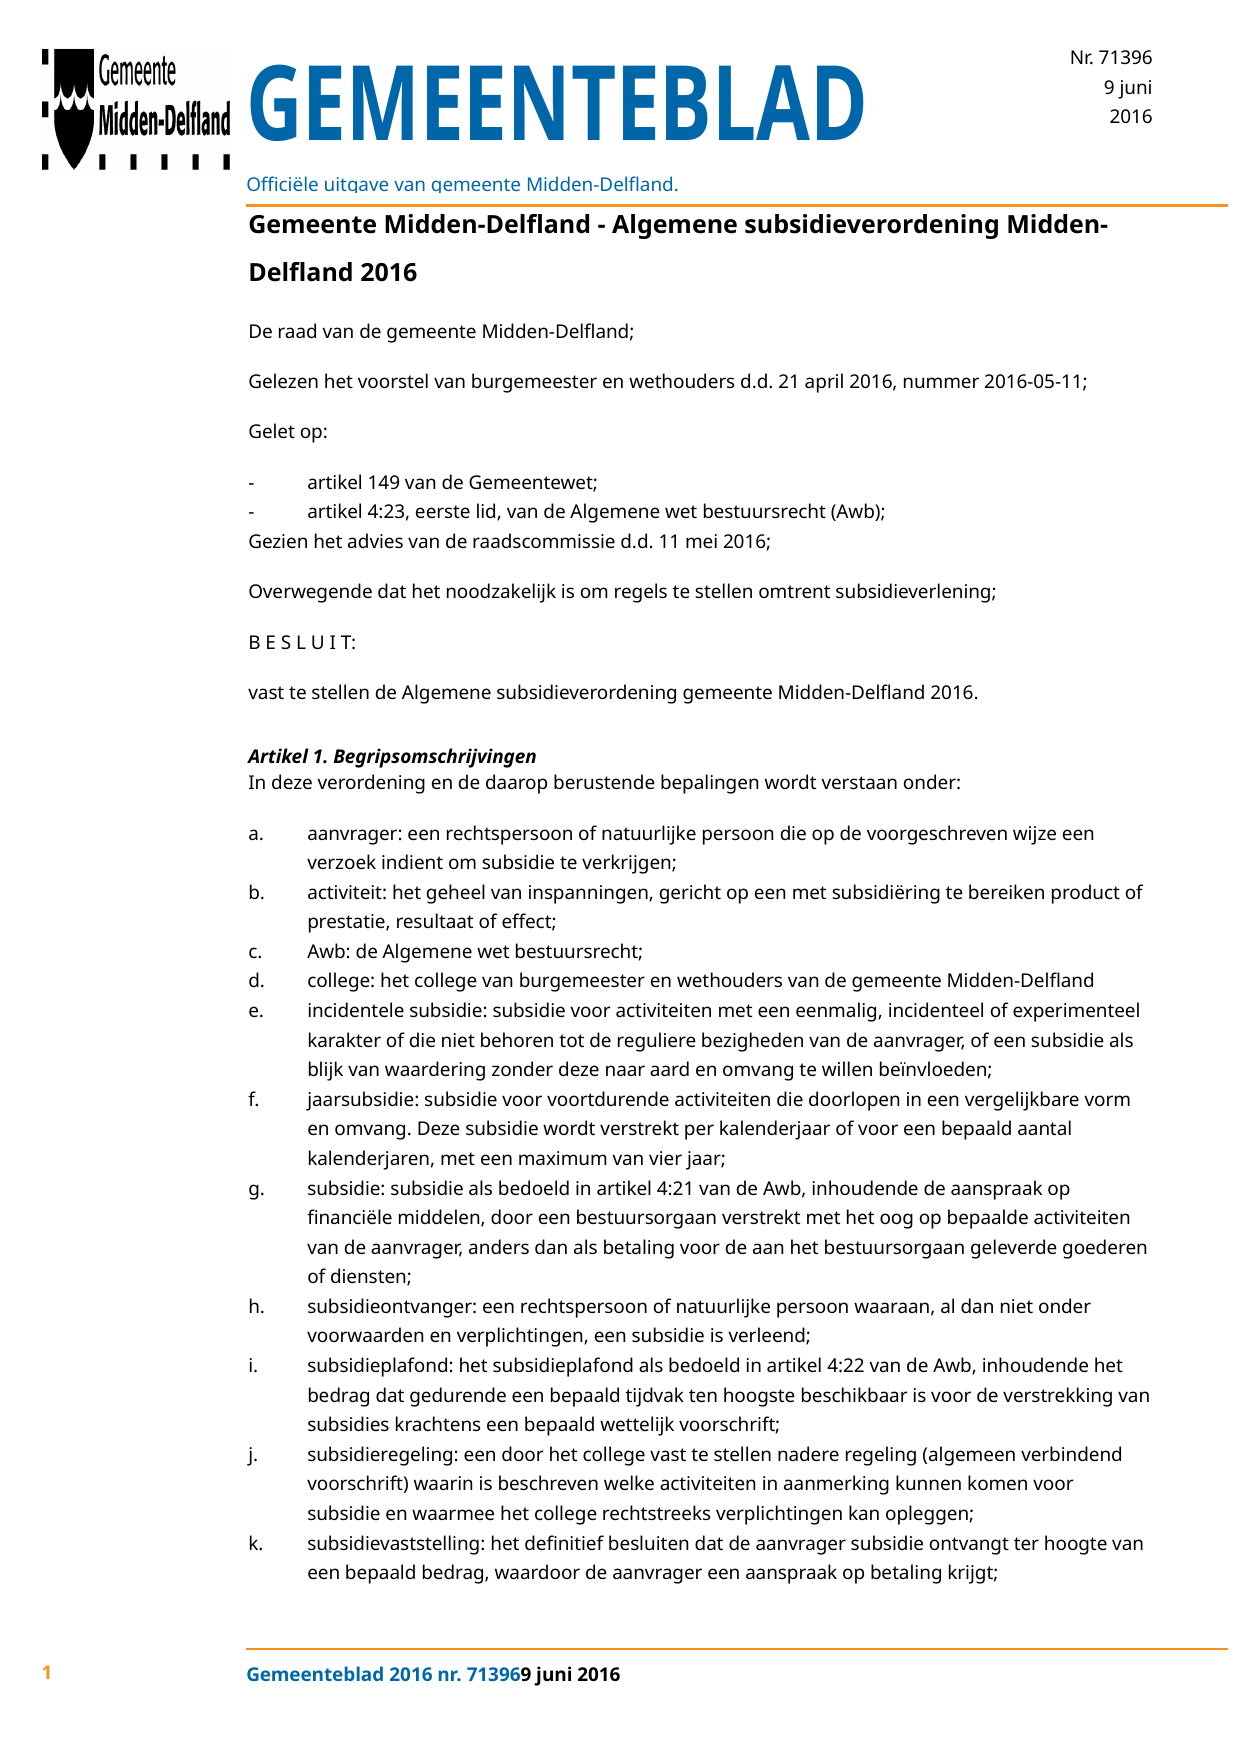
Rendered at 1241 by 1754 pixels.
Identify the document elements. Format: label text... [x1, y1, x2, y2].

list subsidieplafond: het subsidieplafond als bedoeld in artikel 4:22 van de Awb, inhoudende het bedrag dat gedurende een bepaald tijdvak ten hoogste beschikbaar is voor de verstrekking van subsidies krachtens een bepaald wettelijk voorschrift; [248, 1352, 1152, 1437]
text Artikel 1. Begripsomschrijvingen [248, 743, 1152, 769]
text Gezien het advies van de raadscommissie d.d. 11 mei 2016; [248, 528, 1152, 554]
picture [41, 47, 231, 172]
text De raad van de gemeente Midden-Delfland; [248, 318, 1152, 344]
list incidentele subsidie: subsidie voor activiteiten met een eenmalig, incidenteel of experimenteel karakter of die niet behoren tot de reguliere bezigheden van de aanvrager, of een subsidie als blijk van waardering zonder deze naar aard en omvang te willen beïnvloeden; [248, 997, 1152, 1082]
list subsidie: subsidie als bedoeld in artikel 4:21 van de Awb, inhoudende de aanspraak op financiële middelen, door een bestuursorgaan verstrekt met het oog op bepaalde activiteiten van de aanvrager, anders dan als betaling voor de aan het bestuursorgaan geleverde goederen of diensten; [248, 1175, 1152, 1289]
text Overwegende dat het noodzakelijk is om regels te stellen omtrent subsidieverlening; [248, 579, 1152, 604]
text B E S L U I T: [248, 629, 1152, 655]
list artikel 149 van de Gemeentewet; [248, 469, 1152, 495]
list activiteit: het geheel van inspanningen, gericht op een met subsidiëring te bereiken product of prestatie, resultaat of effect; [248, 879, 1152, 934]
list subsidievaststelling: het definitief besluiten dat de aanvrager subsidie ontvangt ter hoogte van een bepaald bedrag, waardoor de aanvrager een aanspraak op betaling krijgt; [248, 1530, 1152, 1585]
text In deze verordening en de daarop berustende bepalingen wordt verstaan onder: [248, 769, 1152, 795]
text vast te stellen de Algemene subsidieverordening gemeente Midden-Delfland 2016. [248, 679, 1152, 705]
list college: het college van burgemeester en wethouders van de gemeente Midden-Delfland [248, 968, 1152, 993]
list Awb: de Algemene wet bestuursrecht; [248, 938, 1152, 964]
list aanvrager: een rechtspersoon of natuurlijke persoon die op de voorgeschreven wijze een verzoek indient om subsidie te verkrijgen; [248, 820, 1152, 875]
list subsidieontvanger: een rechtspersoon of natuurlijke persoon waaraan, al dan niet onder voorwaarden en verplichtingen, een subsidie is verleend; [248, 1293, 1152, 1348]
text Gemeente Midden-Delfland - Algemene subsidieverordening Midden-Delfland 2016 [248, 207, 1152, 288]
list jaarsubsidie: subsidie voor voortdurende activiteiten die doorlopen in een vergelijkbare vorm en omvang. Deze subsidie wordt verstrekt per kalenderjaar of voor een bepaald aantal kalenderjaren, met een maximum van vier jaar; [248, 1086, 1152, 1171]
text Gelezen het voorstel van burgemeester en wethouders d.d. 21 april 2016, nummer 2016-05-11; [248, 368, 1152, 394]
list subsidieregeling: een door het college vast te stellen nadere regeling (algemeen verbindend voorschrift) waarin is beschreven welke activiteiten in aanmerking kunnen komen voor subsidie en waarmee het college rechtstreeks verplichtingen kan opleggen; [248, 1441, 1152, 1526]
list artikel 4:23, eerste lid, van de Algemene wet bestuursrecht (Awb); [248, 499, 1152, 524]
text Gelet op: [248, 419, 1152, 444]
